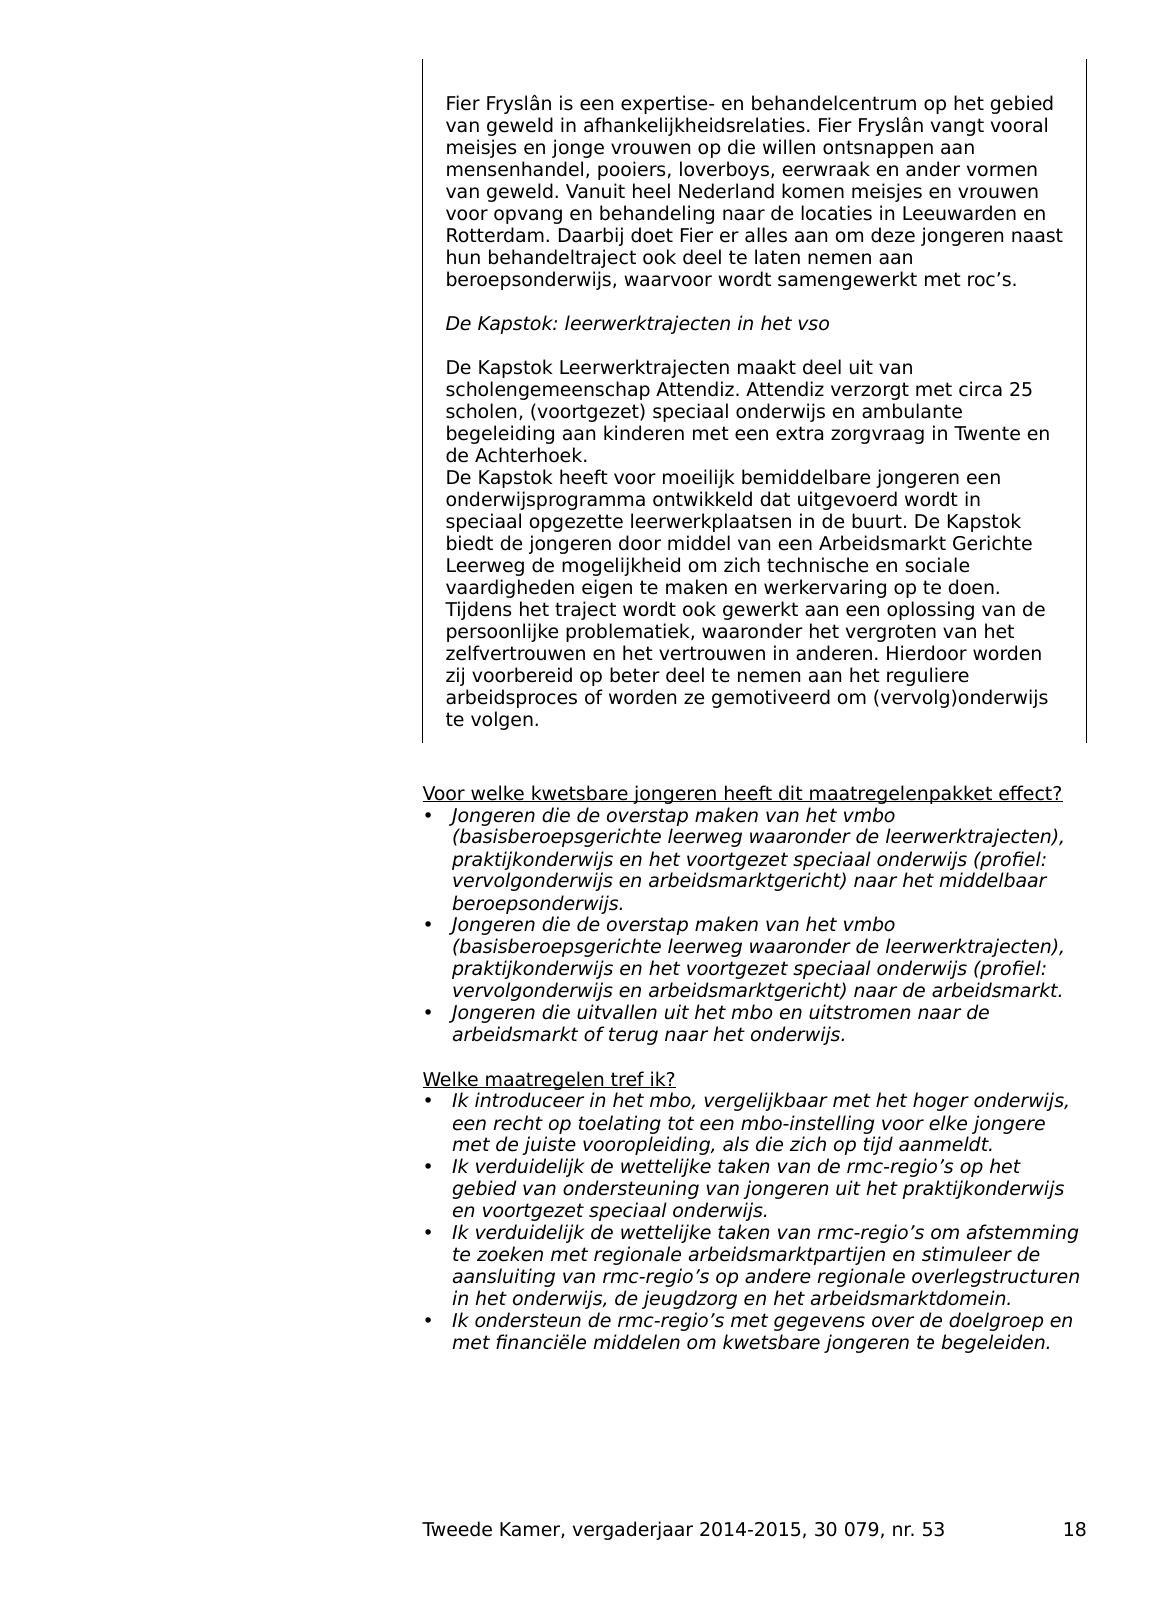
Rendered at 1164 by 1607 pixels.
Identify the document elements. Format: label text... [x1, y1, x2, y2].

subtitle Welke maatregelen tref ik? [422, 1068, 1087, 1090]
text • Ik ondersteun de rmc-regio’s met gegevens over de doelgroep en met financiële middelen om kwetsbare jongeren te begeleiden. [422, 1310, 1087, 1354]
text • Ik verduidelijk de wettelijke taken van de rmc-regio’s op het gebied van ondersteuning van jongeren uit het praktijkonderwijs en voortgezet speciaal onderwijs. [422, 1156, 1087, 1222]
text • Jongeren die de overstap maken van het vmbo (basisberoepsgerichte leerweg waaronder de leerwerktrajecten), praktijkonderwijs en het voortgezet speciaal onderwijs (profiel: vervolgonderwijs en arbeidsmarktgericht) naar het middelbaar beroepsonderwijs. [422, 804, 1087, 914]
text • Jongeren die uitvallen uit het mbo en uitstromen naar de arbeidsmarkt of terug naar het onderwijs. [422, 1002, 1087, 1046]
subtitle Voor welke kwetsbare jongeren heeft dit maatregelenpakket effect? [422, 782, 1087, 804]
text • Ik introduceer in het mbo, vergelijkbaar met het hoger onderwijs, een recht op toelating tot een mbo-instelling voor elke jongere met de juiste vooropleiding, als die zich op tijd aanmeldt. [422, 1090, 1087, 1156]
text • Jongeren die de overstap maken van het vmbo (basisberoepsgerichte leerweg waaronder de leerwerktrajecten), praktijkonderwijs en het voortgezet speciaal onderwijs (profiel: vervolgonderwijs en arbeidsmarktgericht) naar de arbeidsmarkt. [422, 914, 1087, 1002]
table_header Fier Fryslân is een expertise- en behandelcentrum op het gebied van geweld in afhankelijkheidsrelaties. Fier Fryslân vangt vooral meisjes en jonge vrouwen op die willen ontsnappen aan mensenhandel, pooiers, loverboys, eerwraak en ander vormen van geweld. Vanuit heel Nederland komen meisjes en vrouwen voor opvang en behandeling naar de locaties in Leeuwarden en Rotterdam. Daarbij doet Fier er alles aan om deze jongeren naast hun behandeltraject ook deel te laten nemen aan beroepsonderwijs, waarvoor wordt samengewerkt met roc’s. De Kapstok: leerwerktrajecten in het vso De Kapstok Leerwerktrajecten maakt deel uit van scholengemeenschap Attendiz. Attendiz verzorgt met circa 25 scholen, (voortgezet) speciaal onderwijs en ambulante begeleiding aan kinderen met een extra zorgvraag in Twente en de Achterhoek. De Kapstok heeft voor moeilijk bemiddelbare jongeren een onderwijsprogramma ontwikkeld dat uitgevoerd wordt in speciaal opgezette leerwerkplaatsen in de buurt. De Kapstok biedt de jongeren door middel van een Arbeidsmarkt Gerichte Leerweg de mogelijkheid om zich technische en sociale vaardigheden eigen te maken en werkervaring op te doen. Tijdens het traject wordt ook gewerkt aan een oplossing van de persoonlijke problematiek, waaronder het vergroten van het zelfvertrouwen en het vertrouwen in anderen. Hierdoor worden zij voorbereid op beter deel te nemen aan het reguliere arbeidsproces of worden ze gemotiveerd om (vervolg)onderwijs te volgen. [423, 59, 1086, 743]
text • Ik verduidelijk de wettelijke taken van rmc-regio’s om afstemming te zoeken met regionale arbeidsmarktpartijen en stimuleer de aansluiting van rmc-regio’s op andere regionale overlegstructuren in het onderwijs, de jeugdzorg en het arbeidsmarktdomein. [422, 1222, 1087, 1310]
